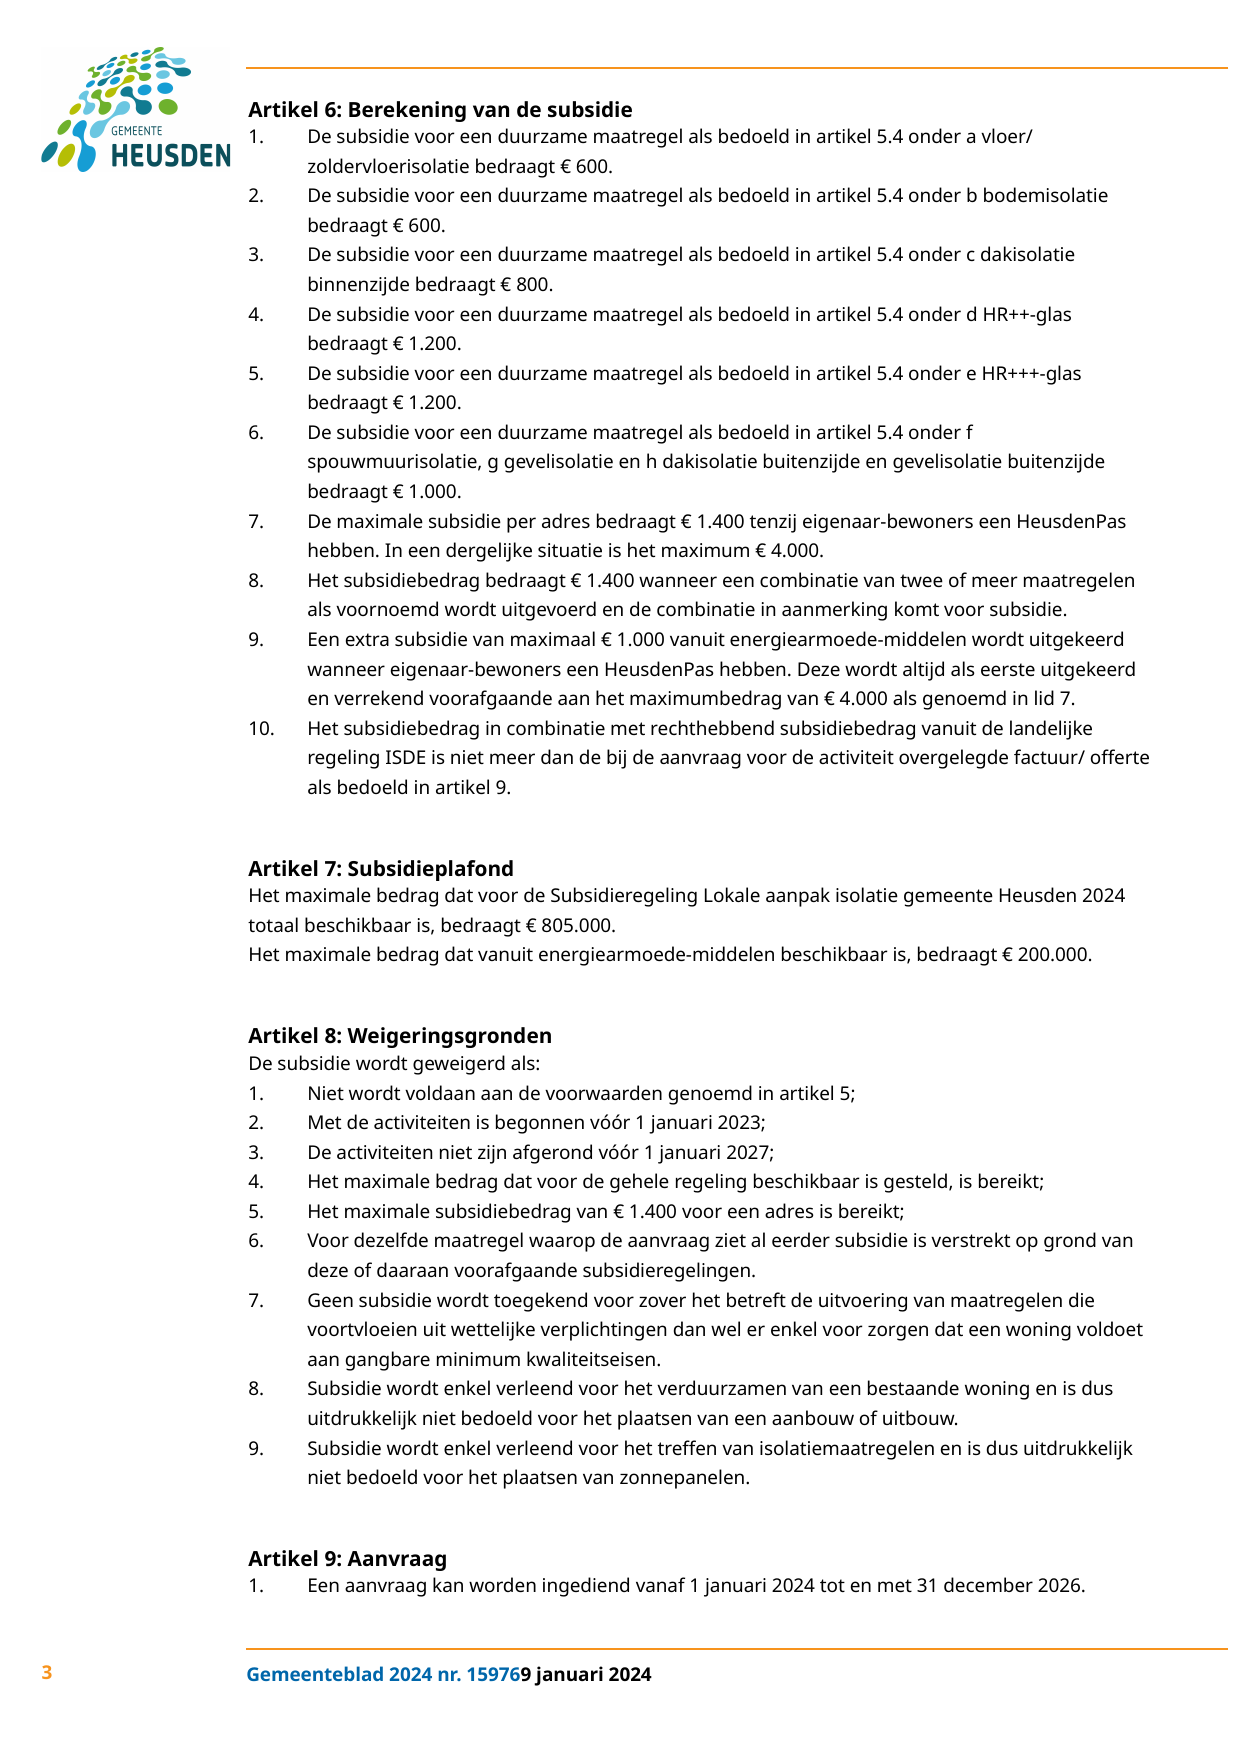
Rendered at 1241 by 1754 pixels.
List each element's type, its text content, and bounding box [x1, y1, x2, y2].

list Niet wordt voldaan aan de voorwaarden genoemd in artikel 5; [248, 1080, 1152, 1105]
text Het maximale bedrag dat voor de Subsidieregeling Lokale aanpak isolatie gemeente Heusden 2024 totaal beschikbaar is, bedraagt € 805.000. [248, 882, 1152, 938]
list Met de activiteiten is begonnen vóór 1 januari 2023; [248, 1109, 1152, 1135]
list De subsidie voor een duurzame maatregel als bedoeld in artikel 5.4 onder d HR++-glas bedraagt € 1.200. [248, 301, 1152, 356]
list Voor dezelfde maatregel waarop de aanvraag ziet al eerder subsidie is verstrekt op grond van deze of daaraan voorafgaande subsidieregelingen. [248, 1228, 1152, 1283]
text Artikel 6: Berekening van de subsidie [248, 95, 1152, 123]
list De maximale subsidie per adres bedraagt € 1.400 tenzij eigenaar-bewoners een HeusdenPas hebben. In een dergelijke situatie is het maximum € 4.000. [248, 508, 1152, 563]
list De activiteiten niet zijn afgerond vóór 1 januari 2027; [248, 1139, 1152, 1164]
picture [41, 47, 231, 172]
text Artikel 8: Weigeringsgronden [248, 1022, 1152, 1050]
list De subsidie voor een duurzame maatregel als bedoeld in artikel 5.4 onder f spouwmuurisolatie, g gevelisolatie en h dakisolatie buitenzijde en gevelisolatie buitenzijde bedraagt € 1.000. [248, 419, 1152, 504]
list De subsidie voor een duurzame maatregel als bedoeld in artikel 5.4 onder e HR+++-glas bedraagt € 1.200. [248, 360, 1152, 415]
list De subsidie voor een duurzame maatregel als bedoeld in artikel 5.4 onder b bodemisolatie bedraagt € 600. [248, 182, 1152, 238]
text De subsidie wordt geweigerd als: [248, 1050, 1152, 1076]
list Het maximale bedrag dat voor de gehele regeling beschikbaar is gesteld, is bereikt; [248, 1168, 1152, 1194]
text Artikel 9: Aanvraag [248, 1544, 1152, 1573]
list Geen subsidie wordt toegekend voor zover het betreft de uitvoering van maatregelen die voortvloeien uit wettelijke verplichtingen dan wel er enkel voor zorgen dat een woning voldoet aan gangbare minimum kwaliteitseisen. [248, 1287, 1152, 1372]
list Het maximale subsidiebedrag van € 1.400 voor een adres is bereikt; [248, 1198, 1152, 1224]
list Een extra subsidie van maximaal € 1.000 vanuit energiearmoede-middelen wordt uitgekeerd wanneer eigenaar-bewoners een HeusdenPas hebben. Deze wordt altijd als eerste uitgekeerd en verrekend voorafgaande aan het maximumbedrag van € 4.000 als genoemd in lid 7. [248, 626, 1152, 711]
list Subsidie wordt enkel verleend voor het verduurzamen van een bestaande woning en is dus uitdrukkelijk niet bedoeld voor het plaatsen van een aanbouw of uitbouw. [248, 1376, 1152, 1431]
list Subsidie wordt enkel verleend voor het treffen van isolatiemaatregelen en is dus uitdrukkelijk niet bedoeld voor het plaatsen van zonnepanelen. [248, 1435, 1152, 1490]
list Het subsidiebedrag in combinatie met rechthebbend subsidiebedrag vanuit de landelijke regeling ISDE is niet meer dan de bij de aanvraag voor de activiteit overgelegde factuur/ offerte als bedoeld in artikel 9. [248, 715, 1152, 800]
list Het subsidiebedrag bedraagt € 1.400 wanneer een combinatie van twee of meer maatregelen als voornoemd wordt uitgevoerd en de combinatie in aanmerking komt voor subsidie. [248, 567, 1152, 622]
text Het maximale bedrag dat vanuit energiearmoede-middelen beschikbaar is, bedraagt € 200.000. [248, 942, 1152, 967]
list De subsidie voor een duurzame maatregel als bedoeld in artikel 5.4 onder a vloer/ zoldervloerisolatie bedraagt € 600. [248, 123, 1152, 178]
list Een aanvraag kan worden ingediend vanaf 1 januari 2024 tot en met 31 december 2026. [248, 1573, 1152, 1598]
list De subsidie voor een duurzame maatregel als bedoeld in artikel 5.4 onder c dakisolatie binnenzijde bedraagt € 800. [248, 242, 1152, 297]
text Artikel 7: Subsidieplafond [248, 854, 1152, 882]
